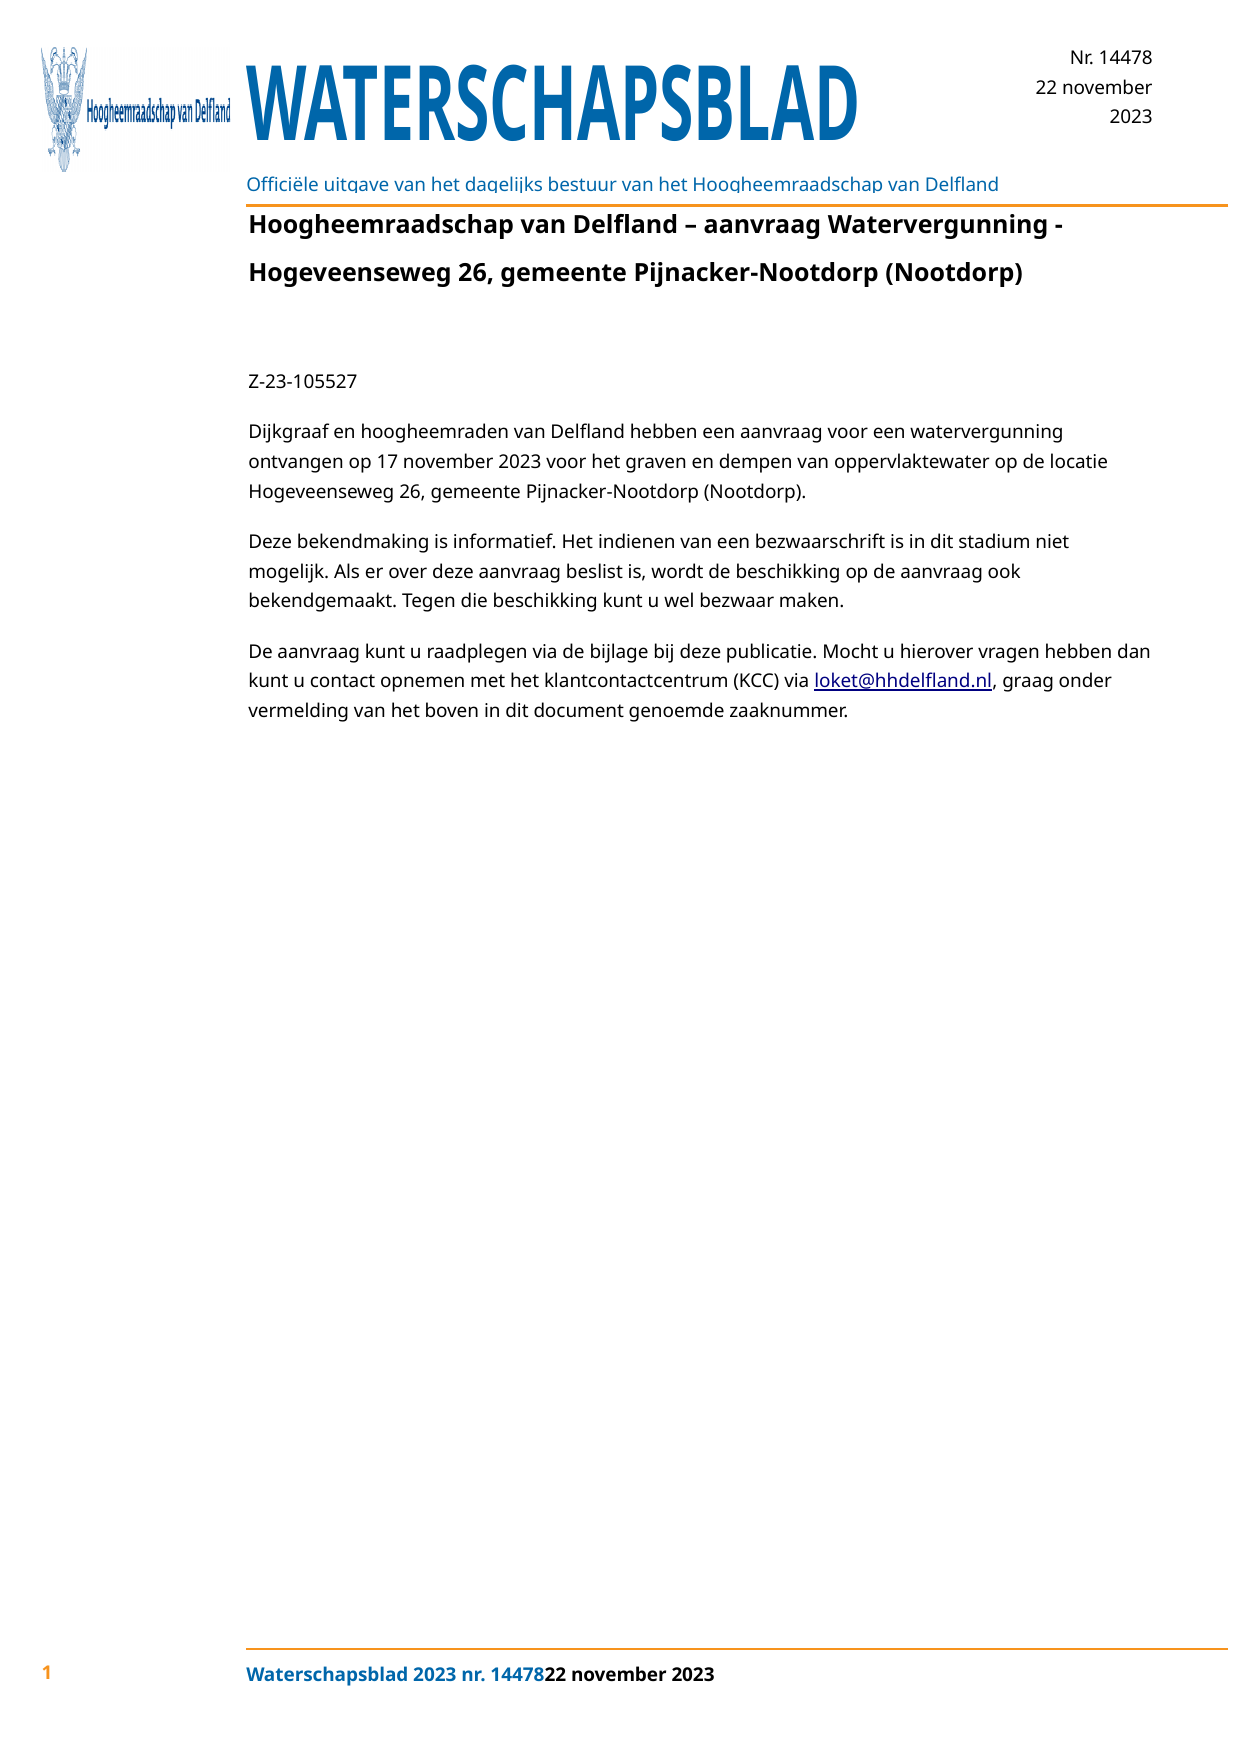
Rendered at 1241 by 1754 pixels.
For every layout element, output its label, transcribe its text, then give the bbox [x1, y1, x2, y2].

text Hoogheemraadschap van Delfland – aanvraag Watervergunning - Hogeveenseweg 26, gemeente Pijnacker-Nootdorp (Nootdorp) [248, 207, 1152, 288]
picture [41, 47, 231, 172]
text Z-23-105527 [248, 368, 1152, 394]
text Dijkgraaf en hoogheemraden van Delfland hebben een aanvraag voor een watervergunning ontvangen op 17 november 2023 voor het graven en dempen van oppervlaktewater op de locatie Hogeveenseweg 26, gemeente Pijnacker-Nootdorp (Nootdorp). [248, 419, 1152, 504]
text Deze bekendmaking is informatief. Het indienen van een bezwaarschrift is in dit stadium niet mogelijk. Als er over deze aanvraag beslist is, wordt de beschikking op de aanvraag ook bekendgemaakt. Tegen die beschikking kunt u wel bezwaar maken. [248, 528, 1152, 613]
text De aanvraag kunt u raadplegen via de bijlage bij deze publicatie. Mocht u hierover vragen hebben dan kunt u contact opnemen met het klantcontactcentrum (KCC) via loket@hhdelfland.nl, graag onder vermelding van het boven in dit document genoemde zaaknummer. [248, 638, 1152, 723]
